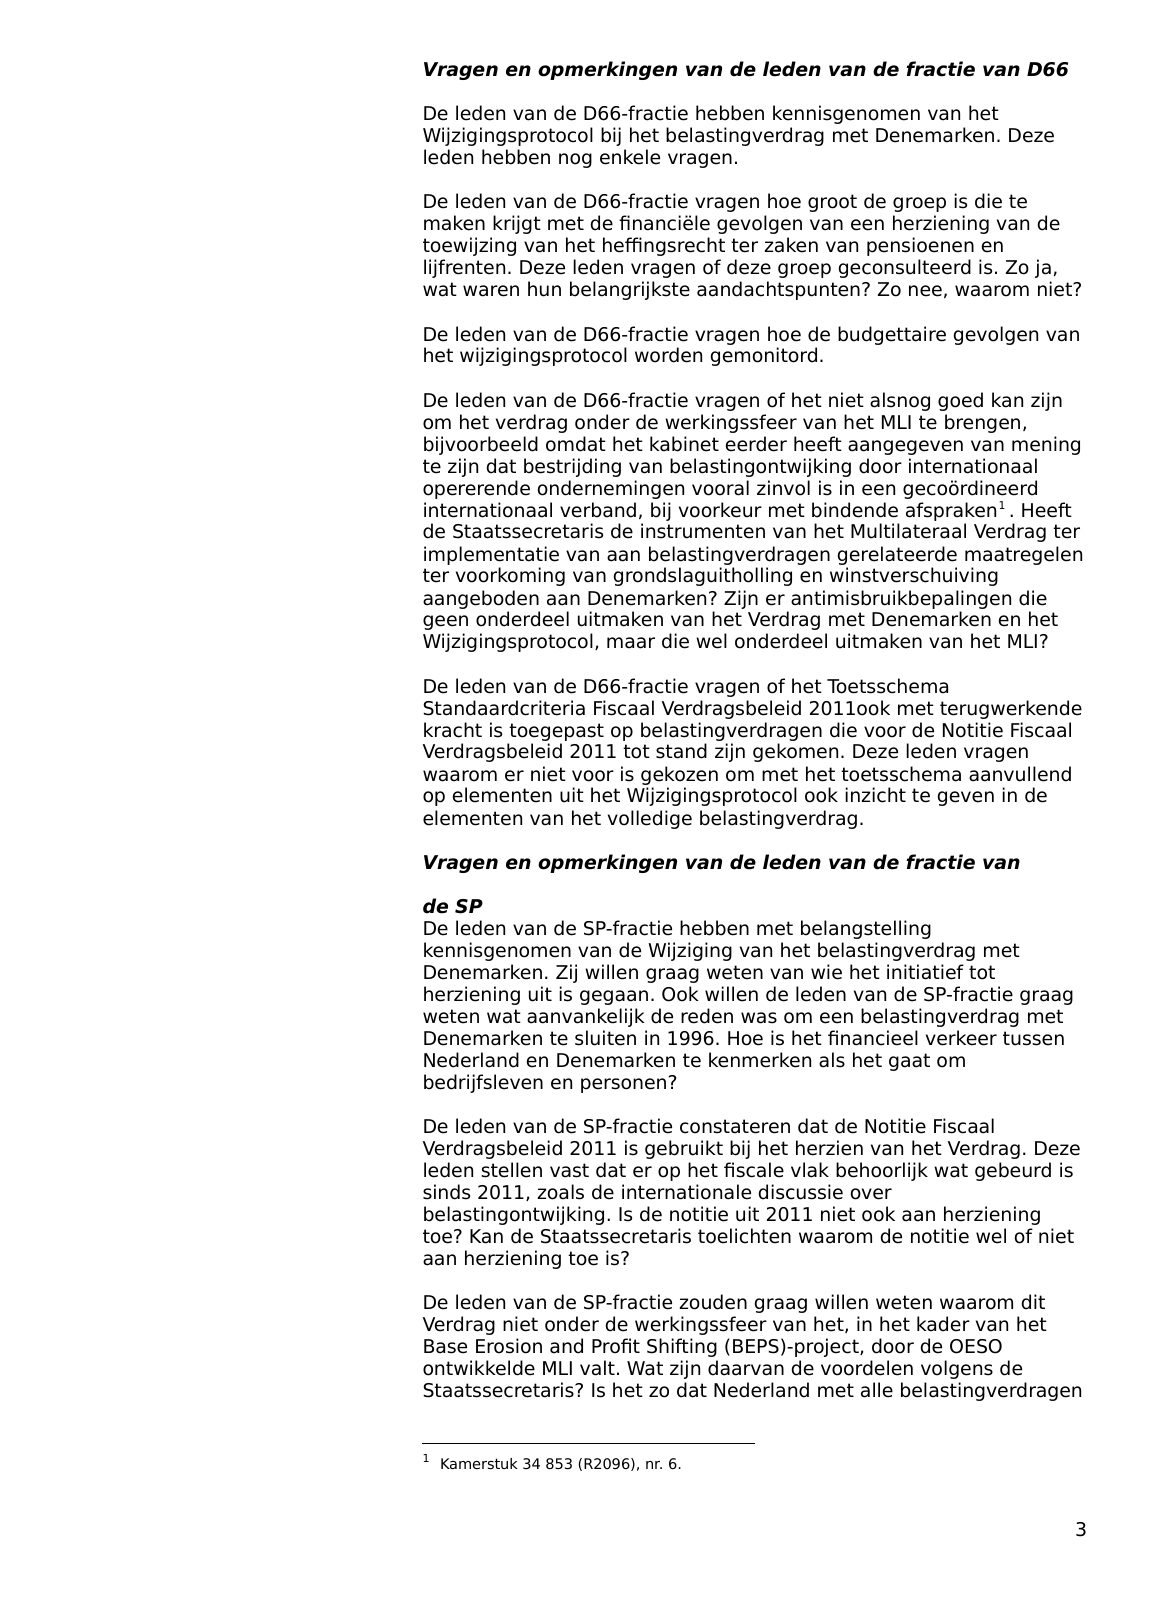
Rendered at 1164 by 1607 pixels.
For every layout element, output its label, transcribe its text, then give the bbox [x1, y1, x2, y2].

text Kamerstuk 34 853 (R2096), nr. 6. [422, 1452, 1087, 1474]
text De leden van de D66-fractie vragen hoe de budgettaire gevolgen van het wijzigingsprotocol worden gemonitord. [422, 323, 1087, 367]
text De leden van de D66-fractie vragen of het Toetsschema Standaardcriteria Fiscaal Verdragsbeleid 2011ook met terugwerkende kracht is toegepast op belastingverdragen die voor de Notitie Fiscaal Verdragsbeleid 2011 tot stand zijn gekomen. Deze leden vragen waarom er niet voor is gekozen om met het toetsschema aanvullend op elementen uit het Wijzigingsprotocol ook inzicht te geven in de elementen van het volledige belastingverdrag. [422, 676, 1087, 829]
subtitle Vragen en opmerkingen van de leden van de fractie van D66 [422, 59, 1087, 81]
text De leden van de SP-fractie constateren dat de Notitie Fiscaal Verdragsbeleid 2011 is gebruikt bij het herzien van het Verdrag. Deze leden stellen vast dat er op het fiscale vlak behoorlijk wat gebeurd is sinds 2011, zoals de internationale discussie over belastingontwijking. Is de notitie uit 2011 niet ook aan herziening toe? Kan de Staatssecretaris toelichten waarom de notitie wel of niet aan herziening toe is? [422, 1116, 1087, 1269]
text De leden van de D66-fractie hebben kennisgenomen van het Wijzigingsprotocol bij het belastingverdrag met Denemarken. Deze leden hebben nog enkele vragen. [422, 103, 1087, 169]
text De leden van de SP-fractie hebben met belangstelling kennisgenomen van de Wijziging van het belastingverdrag met Denemarken. Zij willen graag weten van wie het initiatief tot herziening uit is gegaan. Ook willen de leden van de SP-fractie graag weten wat aanvankelijk de reden was om een belastingverdrag met Denemarken te sluiten in 1996. Hoe is het financieel verkeer tussen Nederland en Denemarken te kenmerken als het gaat om bedrijfsleven en personen? [422, 918, 1087, 1093]
text De leden van de D66-fractie vragen hoe groot de groep is die te maken krijgt met de financiële gevolgen van een herziening van de toewijzing van het heffingsrecht ter zaken van pensioenen en lijfrenten. Deze leden vragen of deze groep geconsulteerd is. Zo ja, wat waren hun belangrijkste aandachtspunten? Zo nee, waarom niet? [422, 191, 1087, 301]
subtitle Vragen en opmerkingen van de leden van de fractie van [422, 852, 1087, 873]
text De leden van de SP-fractie zouden graag willen weten waarom dit Verdrag niet onder de werkingssfeer van het, in het kader van het Base Erosion and Profit Shifting (BEPS)-project, door de OESO ontwikkelde MLI valt. Wat zijn daarvan de voordelen volgens de Staatssecretaris? Is het zo dat Nederland met alle belastingverdragen [422, 1292, 1087, 1402]
text de SP [422, 896, 1087, 918]
text De leden van de D66-fractie vragen of het niet alsnog goed kan zijn om het verdrag onder de werkingssfeer van het MLI te brengen, bijvoorbeeld omdat het kabinet eerder heeft aangegeven van mening te zijn dat bestrijding van belastingontwijking door internationaal opererende ondernemingen vooral zinvol is in een gecoördineerd internationaal verband, bij voorkeur met bindende afspraken. Heeft de Staatssecretaris de instrumenten van het Multilateraal Verdrag ter implementatie van aan belastingverdragen gerelateerde maatregelen ter voorkoming van grondslaguitholling en winstverschuiving aangeboden aan Denemarken? Zijn er antimisbruikbepalingen die geen onderdeel uitmaken van het Verdrag met Denemarken en het Wijzigingsprotocol, maar die wel onderdeel uitmaken van het MLI? [422, 389, 1087, 653]
